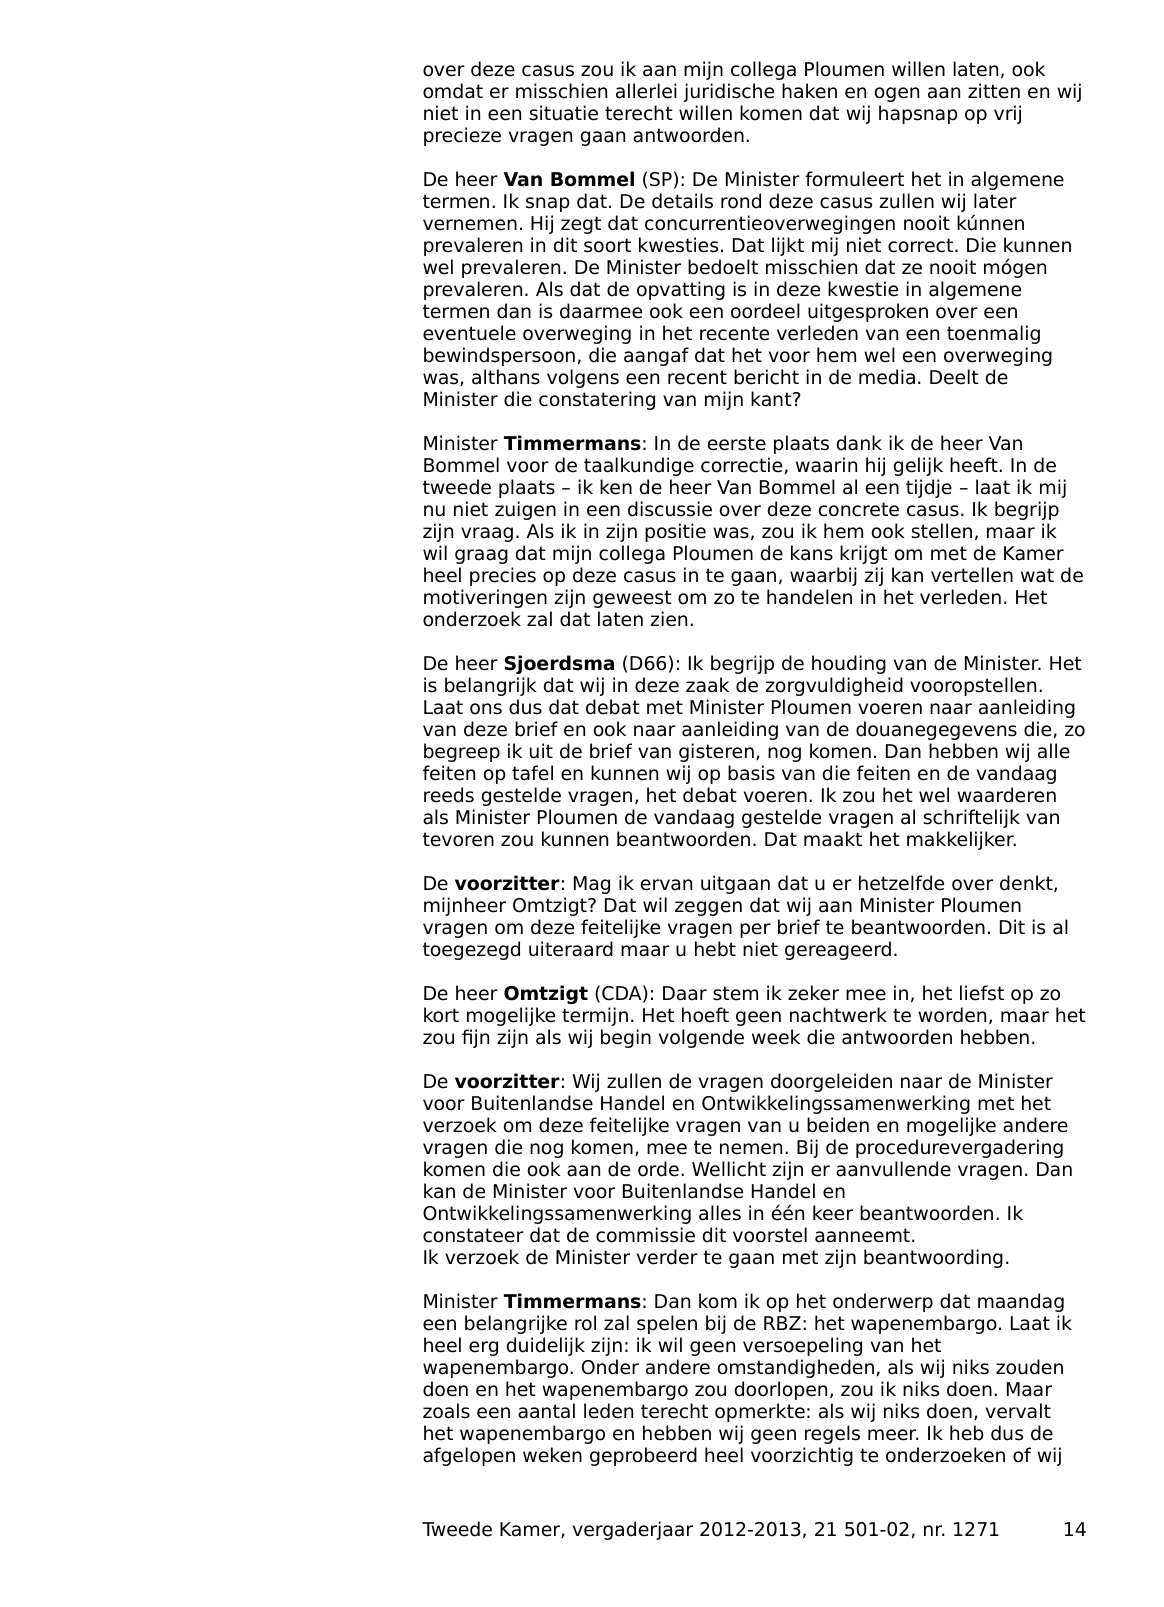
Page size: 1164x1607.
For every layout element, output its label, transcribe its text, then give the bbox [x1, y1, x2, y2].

text Minister Timmermans: In de eerste plaats dank ik de heer Van Bommel voor de taalkundige correctie, waarin hij gelijk heeft. In de tweede plaats – ik ken de heer Van Bommel al een tijdje – laat ik mij nu niet zuigen in een discussie over deze concrete casus. Ik begrijp zijn vraag. Als ik in zijn positie was, zou ik hem ook stellen, maar ik wil graag dat mijn collega Ploumen de kans krijgt om met de Kamer heel precies op deze casus in te gaan, waarbij zij kan vertellen wat de motiveringen zijn geweest om zo te handelen in het verleden. Het onderzoek zal dat laten zien. [422, 433, 1087, 631]
text Minister Timmermans: Dan kom ik op het onderwerp dat maandag een belangrijke rol zal spelen bij de RBZ: het wapenembargo. Laat ik heel erg duidelijk zijn: ik wil geen versoepeling van het wapenembargo. Onder andere omstandigheden, als wij niks zouden doen en het wapenembargo zou doorlopen, zou ik niks doen. Maar zoals een aantal leden terecht opmerkte: als wij niks doen, vervalt het wapenembargo en hebben wij geen regels meer. Ik heb dus de afgelopen weken geprobeerd heel voorzichtig te onderzoeken of wij [422, 1291, 1087, 1467]
text De heer Van Bommel (SP): De Minister formuleert het in algemene termen. Ik snap dat. De details rond deze casus zullen wij later vernemen. Hij zegt dat concurrentieoverwegingen nooit kúnnen prevaleren in dit soort kwesties. Dat lijkt mij niet correct. Die kunnen wel prevaleren. De Minister bedoelt misschien dat ze nooit mógen prevaleren. Als dat de opvatting is in deze kwestie in algemene termen dan is daarmee ook een oordeel uitgesproken over een eventuele overweging in het recente verleden van een toenmalig bewindspersoon, die aangaf dat het voor hem wel een overweging was, althans volgens een recent bericht in de media. Deelt de Minister die constatering van mijn kant? [422, 169, 1087, 411]
text De voorzitter: Wij zullen de vragen doorgeleiden naar de Minister voor Buitenlandse Handel en Ontwikkelingssamenwerking met het verzoek om deze feitelijke vragen van u beiden en mogelijke andere vragen die nog komen, mee te nemen. Bij de procedurevergadering komen die ook aan de orde. Wellicht zijn er aanvullende vragen. Dan kan de Minister voor Buitenlandse Handel en Ontwikkelingssamenwerking alles in één keer beantwoorden. Ik constateer dat de commissie dit voorstel aanneemt. [422, 1071, 1087, 1247]
text Ik verzoek de Minister verder te gaan met zijn beantwoording. [422, 1247, 1087, 1269]
text De heer Omtzigt (CDA): Daar stem ik zeker mee in, het liefst op zo kort mogelijke termijn. Het hoeft geen nachtwerk te worden, maar het zou fijn zijn als wij begin volgende week die antwoorden hebben. [422, 983, 1087, 1049]
text De heer Sjoerdsma (D66): Ik begrijp de houding van de Minister. Het is belangrijk dat wij in deze zaak de zorgvuldigheid vooropstellen. Laat ons dus dat debat met Minister Ploumen voeren naar aanleiding van deze brief en ook naar aanleiding van de douanegegevens die, zo begreep ik uit de brief van gisteren, nog komen. Dan hebben wij alle feiten op tafel en kunnen wij op basis van die feiten en de vandaag reeds gestelde vragen, het debat voeren. Ik zou het wel waarderen als Minister Ploumen de vandaag gestelde vragen al schriftelijk van tevoren zou kunnen beantwoorden. Dat maakt het makkelijker. [422, 653, 1087, 851]
text De voorzitter: Mag ik ervan uitgaan dat u er hetzelfde over denkt, mijnheer Omtzigt? Dat wil zeggen dat wij aan Minister Ploumen vragen om deze feitelijke vragen per brief te beantwoorden. Dit is al toegezegd uiteraard maar u hebt niet gereageerd. [422, 873, 1087, 961]
text over deze casus zou ik aan mijn collega Ploumen willen laten, ook omdat er misschien allerlei juridische haken en ogen aan zitten en wij niet in een situatie terecht willen komen dat wij hapsnap op vrij precieze vragen gaan antwoorden. [422, 59, 1087, 147]
